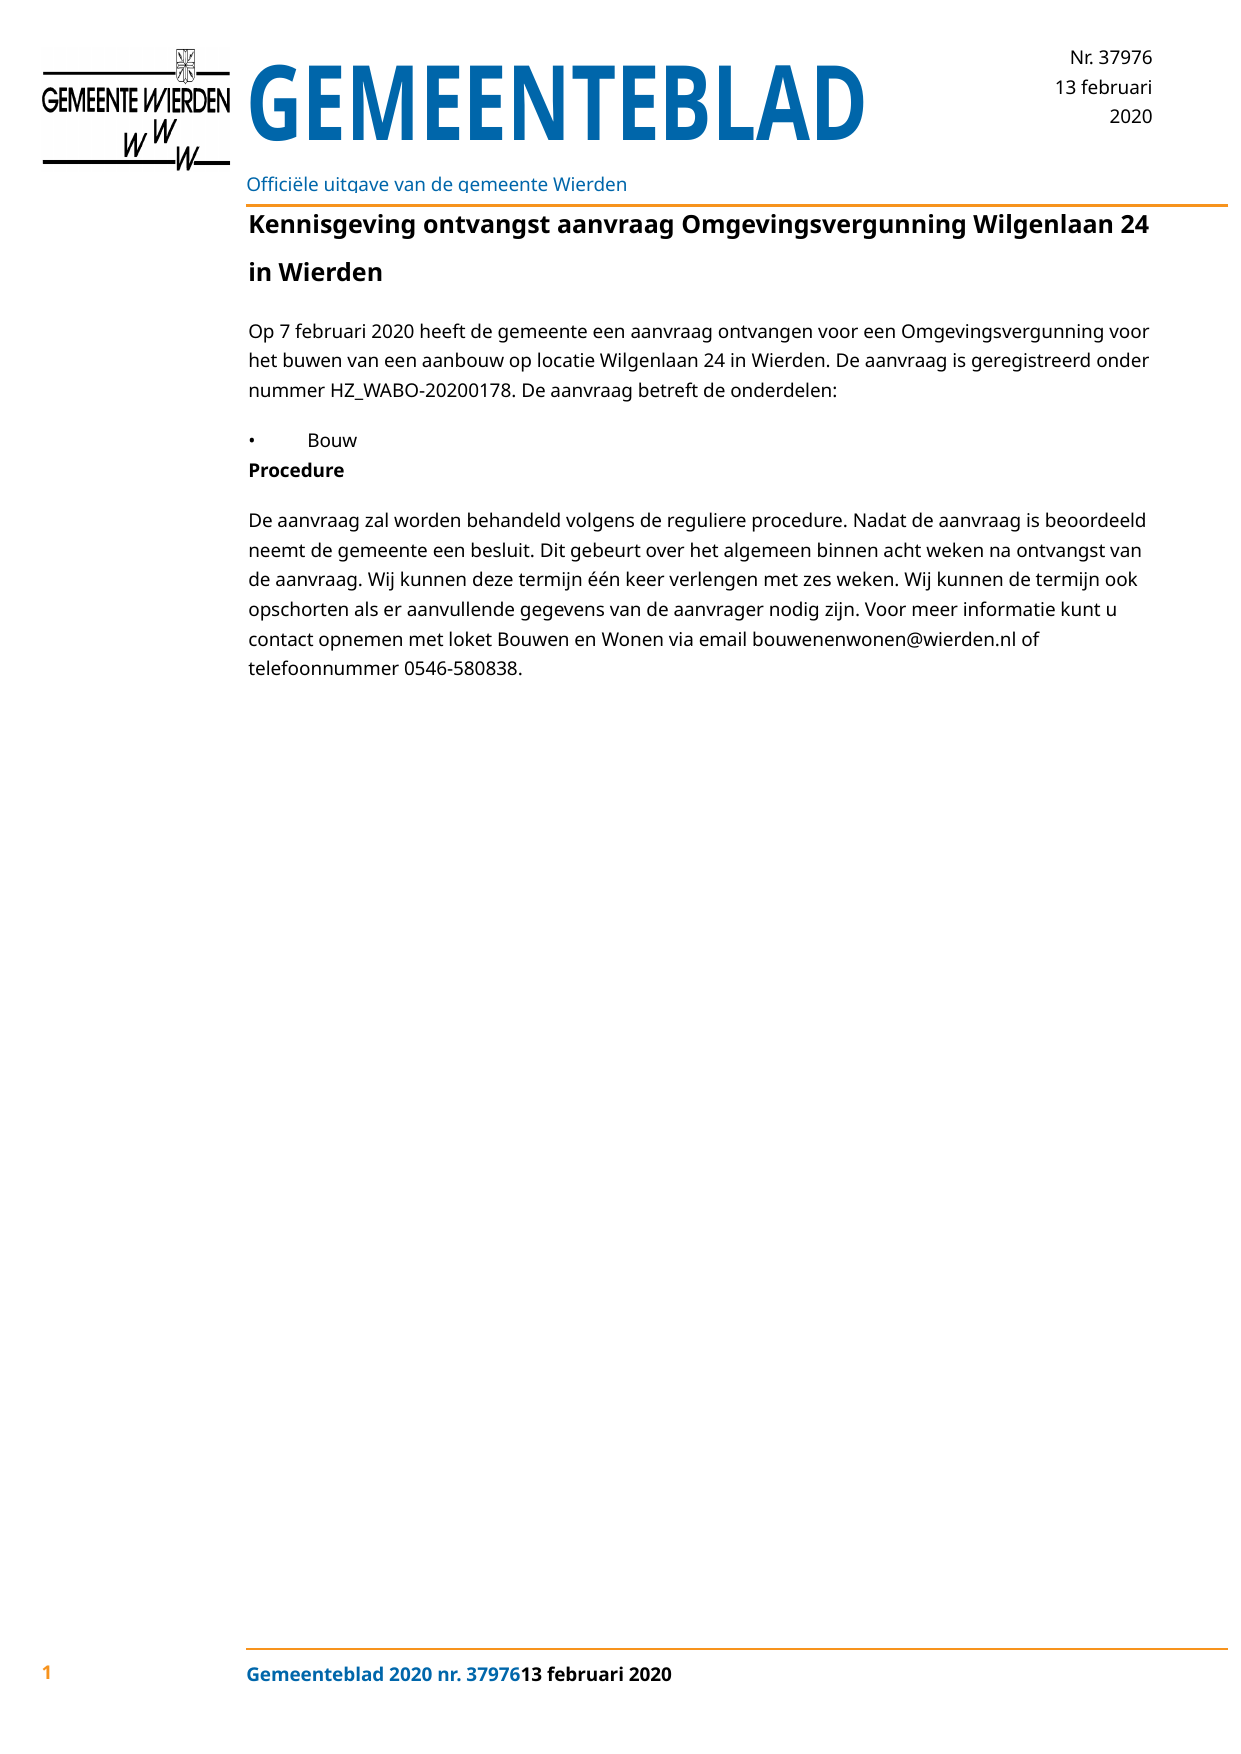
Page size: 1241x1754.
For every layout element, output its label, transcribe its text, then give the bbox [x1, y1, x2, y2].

text De aanvraag zal worden behandeld volgens de reguliere procedure. Nadat de aanvraag is beoordeeld neemt de gemeente een besluit. Dit gebeurt over het algemeen binnen acht weken na ontvangst van de aanvraag. Wij kunnen deze termijn één keer verlengen met zes weken. Wij kunnen de termijn ook opschorten als er aanvullende gegevens van de aanvrager nodig zijn. Voor meer informatie kunt u contact opnemen met loket Bouwen en Wonen via email bouwenenwonen@wierden.nl of telefoonnummer 0546-580838. [248, 507, 1152, 681]
text Op 7 februari 2020 heeft de gemeente een aanvraag ontvangen voor een Omgevingsvergunning voor het buwen van een aanbouw op locatie Wilgenlaan 24 in Wierden. De aanvraag is geregistreerd onder nummer HZ_WABO-20200178. De aanvraag betreft de onderdelen: [248, 318, 1152, 403]
text Kennisgeving ontvangst aanvraag Omgevingsvergunning Wilgenlaan 24 in Wierden [248, 207, 1152, 288]
text Procedure [248, 457, 1152, 483]
picture [41, 47, 231, 172]
list Bouw [248, 427, 1152, 453]
